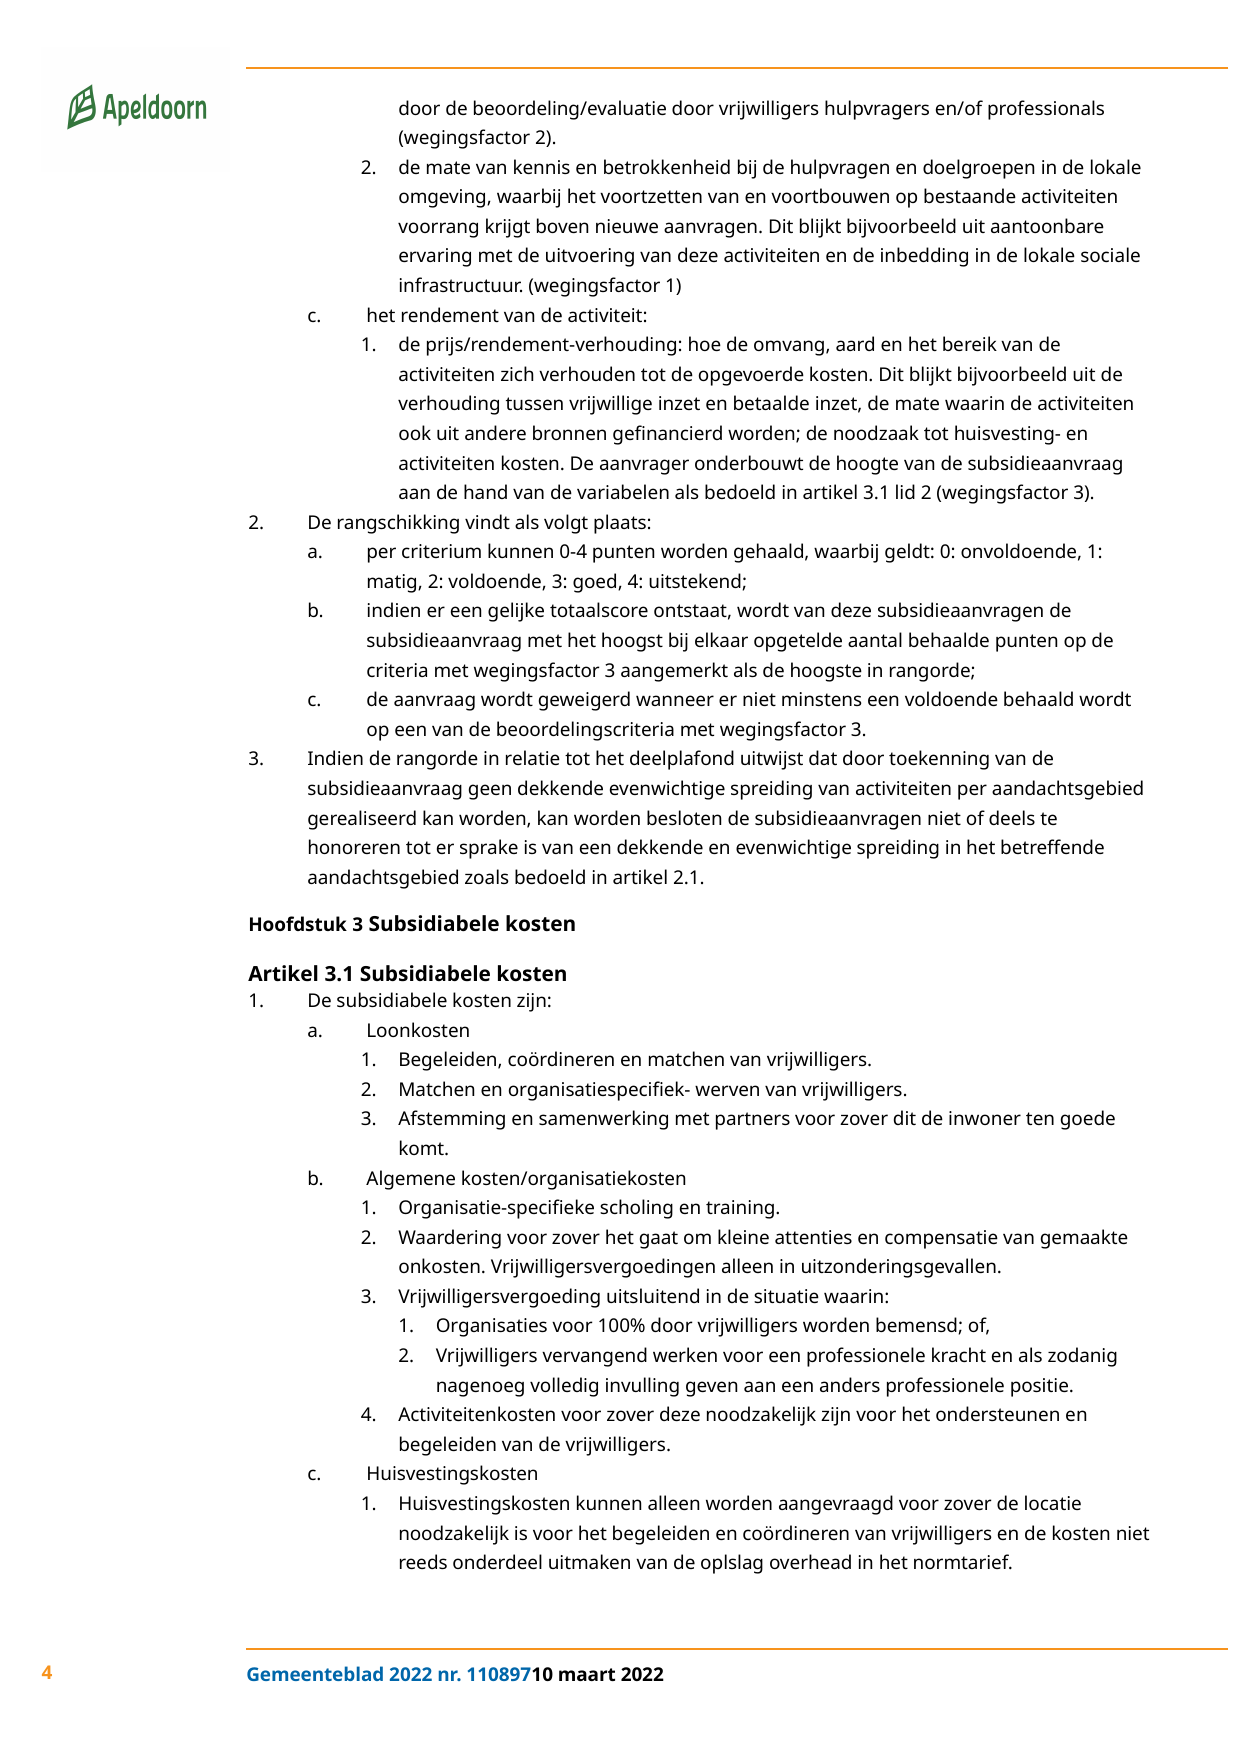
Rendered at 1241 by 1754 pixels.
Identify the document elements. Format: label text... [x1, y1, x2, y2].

list De subsidiabele kosten zijn: [248, 987, 1152, 1013]
list Begeleiden, coördineren en matchen van vrijwilligers. [361, 1046, 1152, 1072]
text Hoofdstuk 3 Subsidiabele kosten [248, 909, 1152, 938]
picture [41, 47, 231, 172]
list Indien de rangorde in relatie tot het deelplafond uitwijst dat door toekenning van de subsidieaanvraag geen dekkende evenwichtige spreiding van activiteiten per aandachtsgebied gerealiseerd kan worden, kan worden besloten de subsidieaanvragen niet of deels te honoreren tot er sprake is van een dekkende en evenwichtige spreiding in het betreffende aandachtsgebied zoals bedoeld in artikel 2.1. [248, 746, 1152, 890]
list Algemene kosten/organisatiekosten [307, 1165, 1152, 1191]
list Loonkosten [307, 1017, 1152, 1043]
list Huisvestingskosten kunnen alleen worden aangevraagd voor zover de locatie noodzakelijk is voor het begeleiden en coördineren van vrijwilligers en de kosten niet reeds onderdeel uitmaken van de oplslag overhead in het normtarief. [361, 1490, 1152, 1575]
list per criterium kunnen 0-4 punten worden gehaald, waarbij geldt: 0: onvoldoende, 1: matig, 2: voldoende, 3: goed, 4: uitstekend; [307, 538, 1152, 594]
list het rendement van de activiteit: [307, 302, 1152, 328]
list Activiteitenkosten voor zover deze noodzakelijk zijn voor het ondersteunen en begeleiden van de vrijwilligers. [361, 1401, 1152, 1457]
list Vrijwilligersvergoeding uitsluitend in de situatie waarin: [361, 1283, 1152, 1309]
list Organisatie-specifieke scholing en training. [361, 1194, 1152, 1220]
list De rangschikking vindt als volgt plaats: [248, 509, 1152, 535]
list de prijs/rendement-verhouding: hoe de omvang, aard en het bereik van de activiteiten zich verhouden tot de opgevoerde kosten. Dit blijkt bijvoorbeeld uit de verhouding tussen vrijwillige inzet en betaalde inzet, de mate waarin de activiteiten ook uit andere bronnen gefinancierd worden; de noodzaak tot huisvesting- en activiteiten kosten. De aanvrager onderbouwt de hoogte van de subsidieaanvraag aan de hand van de variabelen als bedoeld in artikel 3.1 lid 2 (wegingsfactor 3). [361, 331, 1152, 505]
list door de beoordeling/evaluatie door vrijwilligers hulpvragers en/of professionals (wegingsfactor 2). [361, 95, 1152, 150]
list de mate van kennis en betrokkenheid bij de hulpvragen en doelgroepen in de lokale omgeving, waarbij het voortzetten van en voortbouwen op bestaande activiteiten voorrang krijgt boven nieuwe aanvragen. Dit blijkt bijvoorbeeld uit aantoonbare ervaring met de uitvoering van deze activiteiten en de inbedding in de lokale sociale infrastructuur. (wegingsfactor 1) [361, 154, 1152, 298]
list indien er een gelijke totaalscore ontstaat, wordt van deze subsidieaanvragen de subsidieaanvraag met het hoogst bij elkaar opgetelde aantal behaalde punten op de criteria met wegingsfactor 3 aangemerkt als de hoogste in rangorde; [307, 598, 1152, 683]
list de aanvraag wordt geweigerd wanneer er niet minstens een voldoende behaald wordt op een van de beoordelingscriteria met wegingsfactor 3. [307, 686, 1152, 742]
list Vrijwilligers vervangend werken voor een professionele kracht en als zodanig nagenoeg volledig invulling geven aan een anders professionele positie. [398, 1342, 1152, 1398]
list Organisaties voor 100% door vrijwilligers worden bemensd; of, [398, 1313, 1152, 1338]
text Artikel 3.1 Subsidiabele kosten [248, 959, 1152, 987]
list Matchen en organisatiespecifiek- werven van vrijwilligers. [361, 1076, 1152, 1102]
list Waardering voor zover het gaat om kleine attenties en compensatie van gemaakte onkosten. Vrijwilligersvergoedingen alleen in uitzonderingsgevallen. [361, 1224, 1152, 1279]
list Afstemming en samenwerking met partners voor zover dit de inwoner ten goede komt. [361, 1106, 1152, 1161]
list Huisvestingskosten [307, 1461, 1152, 1486]
